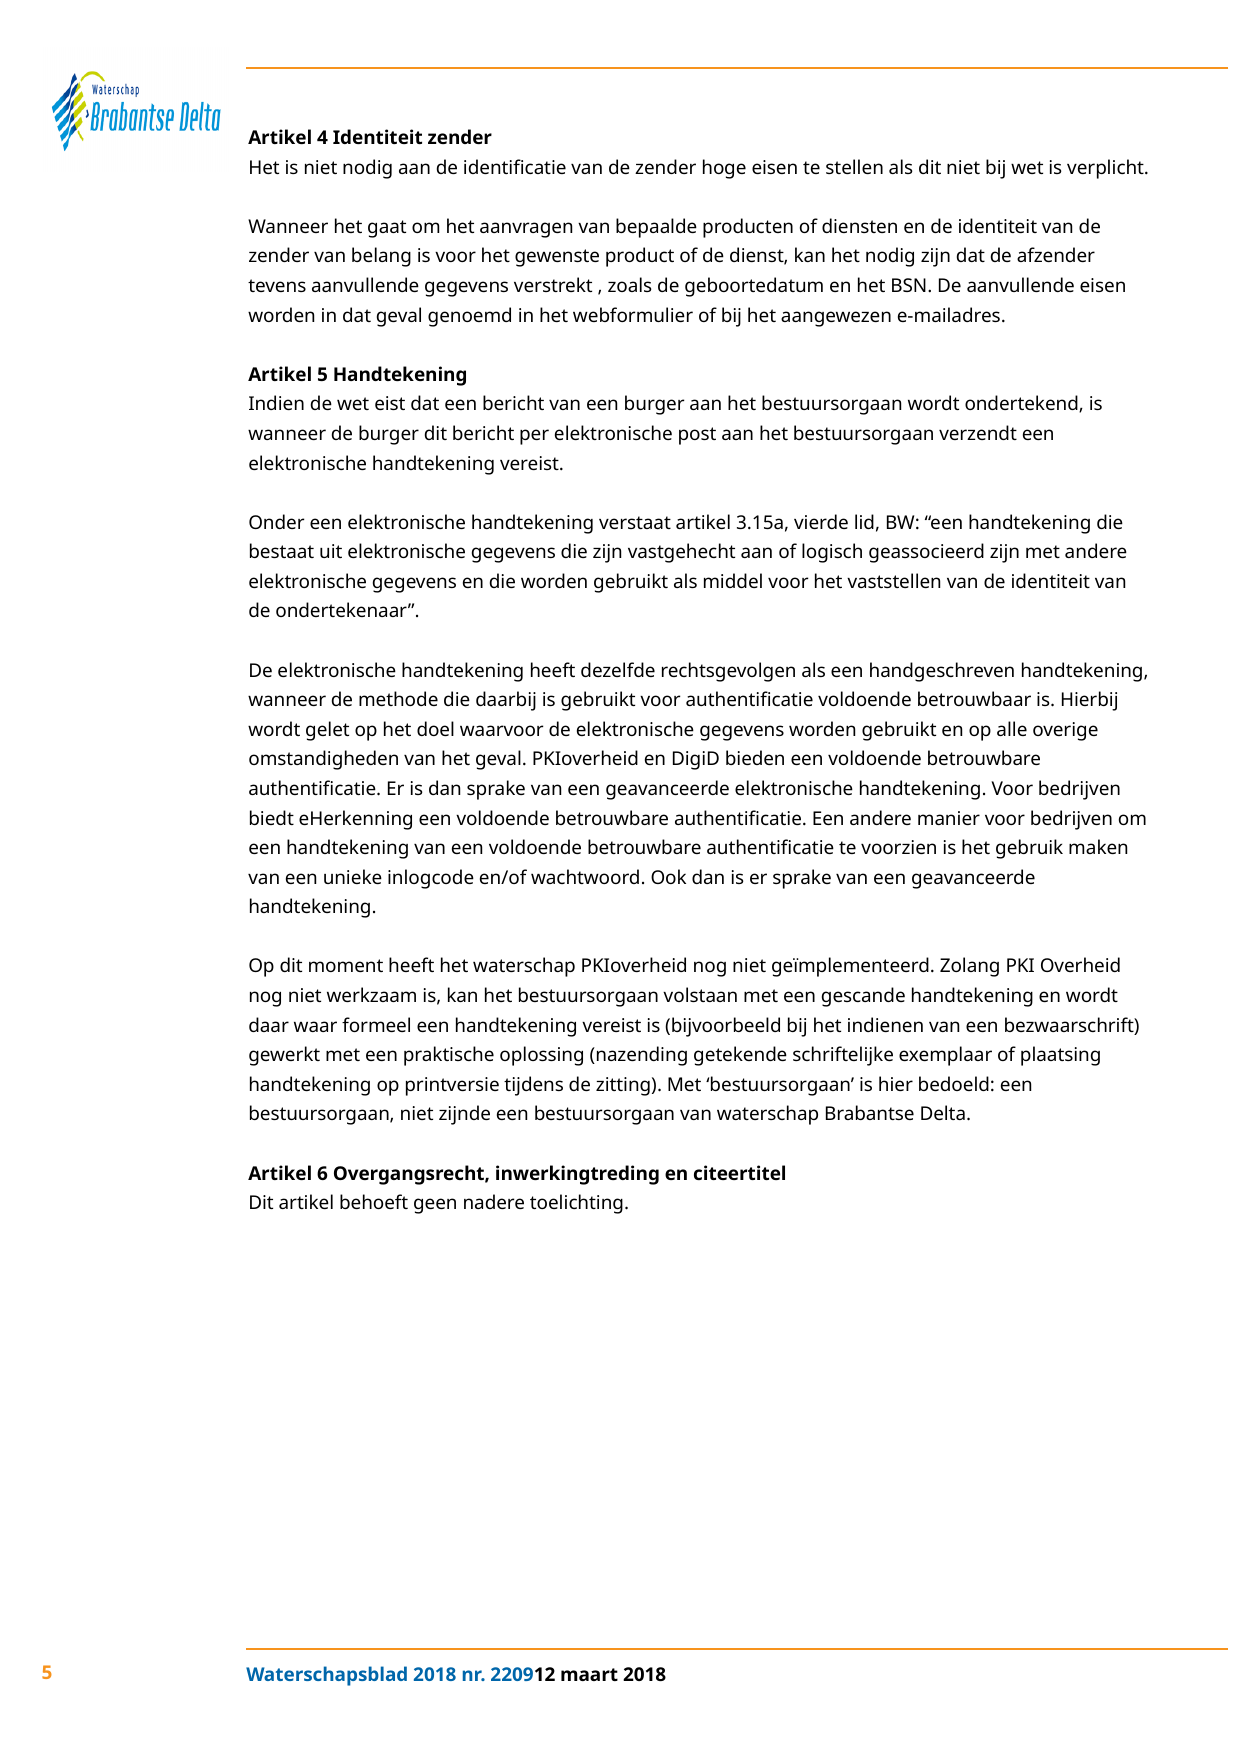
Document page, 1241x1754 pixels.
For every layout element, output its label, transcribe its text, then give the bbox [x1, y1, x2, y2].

text Indien de wet eist dat een bericht van een burger aan het bestuursorgaan wordt ondertekend, is wanneer de burger dit bericht per elektronische post aan het bestuursorgaan verzendt een elektronische handtekening vereist. [248, 391, 1152, 476]
picture [41, 47, 231, 172]
text Op dit moment heeft het waterschap PKIoverheid nog niet geïmplementeerd. Zolang PKI Overheid nog niet werkzaam is, kan het bestuursorgaan volstaan met een gescande handtekening en wordt daar waar formeel een handtekening vereist is (bijvoorbeeld bij het indienen van een bezwaarschrift) gewerkt met een praktische oplossing (nazending getekende schriftelijke exemplaar of plaatsing handtekening op printversie tijdens de zitting). Met ‘bestuursorgaan’ is hier bedoeld: een bestuursorgaan, niet zijnde een bestuursorgaan van waterschap Brabantse Delta. [248, 953, 1152, 1126]
text De elektronische handtekening heeft dezelfde rechtsgevolgen als een handgeschreven handtekening, wanneer de methode die daarbij is gebruikt voor authentificatie voldoende betrouwbaar is. Hierbij wordt gelet op het doel waarvoor de elektronische gegevens worden gebruikt en op alle overige omstandigheden van het geval. PKIoverheid en DigiD bieden een voldoende betrouwbare authentificatie. Er is dan sprake van een geavanceerde elektronische handtekening. Voor bedrijven biedt eHerkenning een voldoende betrouwbare authentificatie. Een andere manier voor bedrijven om een handtekening van een voldoende betrouwbare authentificatie te voorzien is het gebruik maken van een unieke inlogcode en/of wachtwoord. Ook dan is er sprake van een geavanceerde handtekening. [248, 657, 1152, 919]
text Dit artikel behoeft geen nadere toelichting. [248, 1189, 1152, 1215]
text Het is niet nodig aan de identificatie van de zender hoge eisen te stellen als dit niet bij wet is verplicht. [248, 154, 1152, 180]
text Artikel 5 Handtekening [248, 361, 1152, 387]
text Onder een elektronische handtekening verstaat artikel 3.15a, vierde lid, BW: “een handtekening die bestaat uit elektronische gegevens die zijn vastgehecht aan of logisch geassocieerd zijn met andere elektronische gegevens en die worden gebruikt als middel voor het vaststellen van de identiteit van de ondertekenaar”. [248, 509, 1152, 623]
text Artikel 4 Identiteit zender [248, 124, 1152, 150]
text Artikel 6 Overgangsrecht, inwerkingtreding en citeertitel [248, 1160, 1152, 1186]
text Wanneer het gaat om het aanvragen van bepaalde producten of diensten en de identiteit van de zender van belang is voor het gewenste product of de dienst, kan het nodig zijn dat de afzender tevens aanvullende gegevens verstrekt , zoals de geboortedatum en het BSN. De aanvullende eisen worden in dat geval genoemd in het webformulier of bij het aangewezen e-mailadres. [248, 213, 1152, 328]
